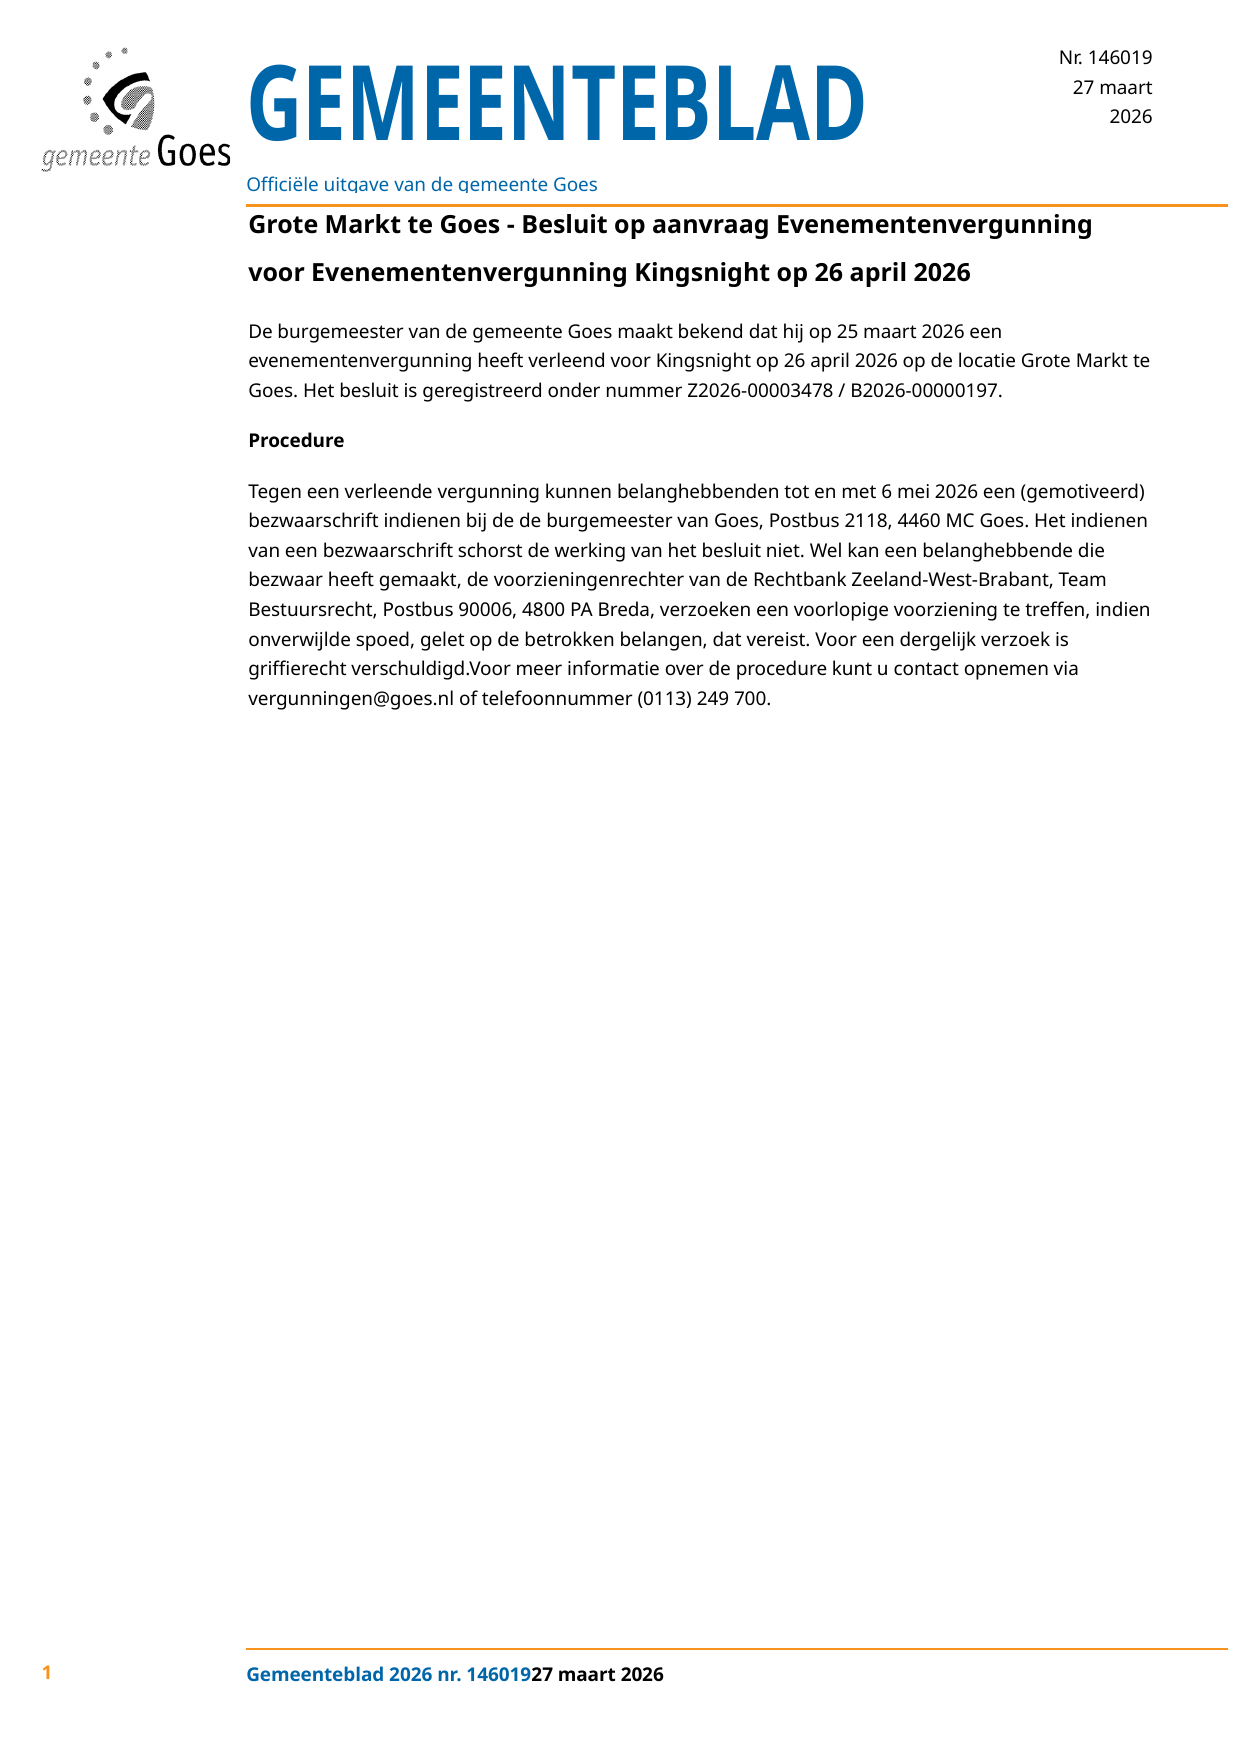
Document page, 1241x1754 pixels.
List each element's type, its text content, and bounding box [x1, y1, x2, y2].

text De burgemeester van de gemeente Goes maakt bekend dat hij op 25 maart 2026 een evenementenvergunning heeft verleend voor Kingsnight op 26 april 2026 op de locatie Grote Markt te Goes. Het besluit is geregistreerd onder nummer Z2026-00003478 / B2026-00000197. [248, 318, 1152, 403]
picture [41, 47, 231, 172]
text Grote Markt te Goes - Besluit op aanvraag Evenementenvergunning voor Evenementenvergunning Kingsnight op 26 april 2026 [248, 207, 1152, 288]
text Tegen een verleende vergunning kunnen belanghebbenden tot en met 6 mei 2026 een (gemotiveerd) bezwaarschrift indienen bij de de burgemeester van Goes, Postbus 2118, 4460 MC Goes. Het indienen van een bezwaarschrift schorst de werking van het besluit niet. Wel kan een belanghebbende die bezwaar heeft gemaakt, de voorzieningenrechter van de Rechtbank Zeeland-West-Brabant, Team Bestuursrecht, Postbus 90006, 4800 PA Breda, verzoeken een voorlopige voorziening te treffen, indien onverwijlde spoed, gelet op de betrokken belangen, dat vereist. Voor een dergelijk verzoek is griffierecht verschuldigd.Voor meer informatie over de procedure kunt u contact opnemen via vergunningen@goes.nl of telefoonnummer (0113) 249 700. [248, 478, 1152, 711]
text Procedure [248, 427, 1152, 453]
